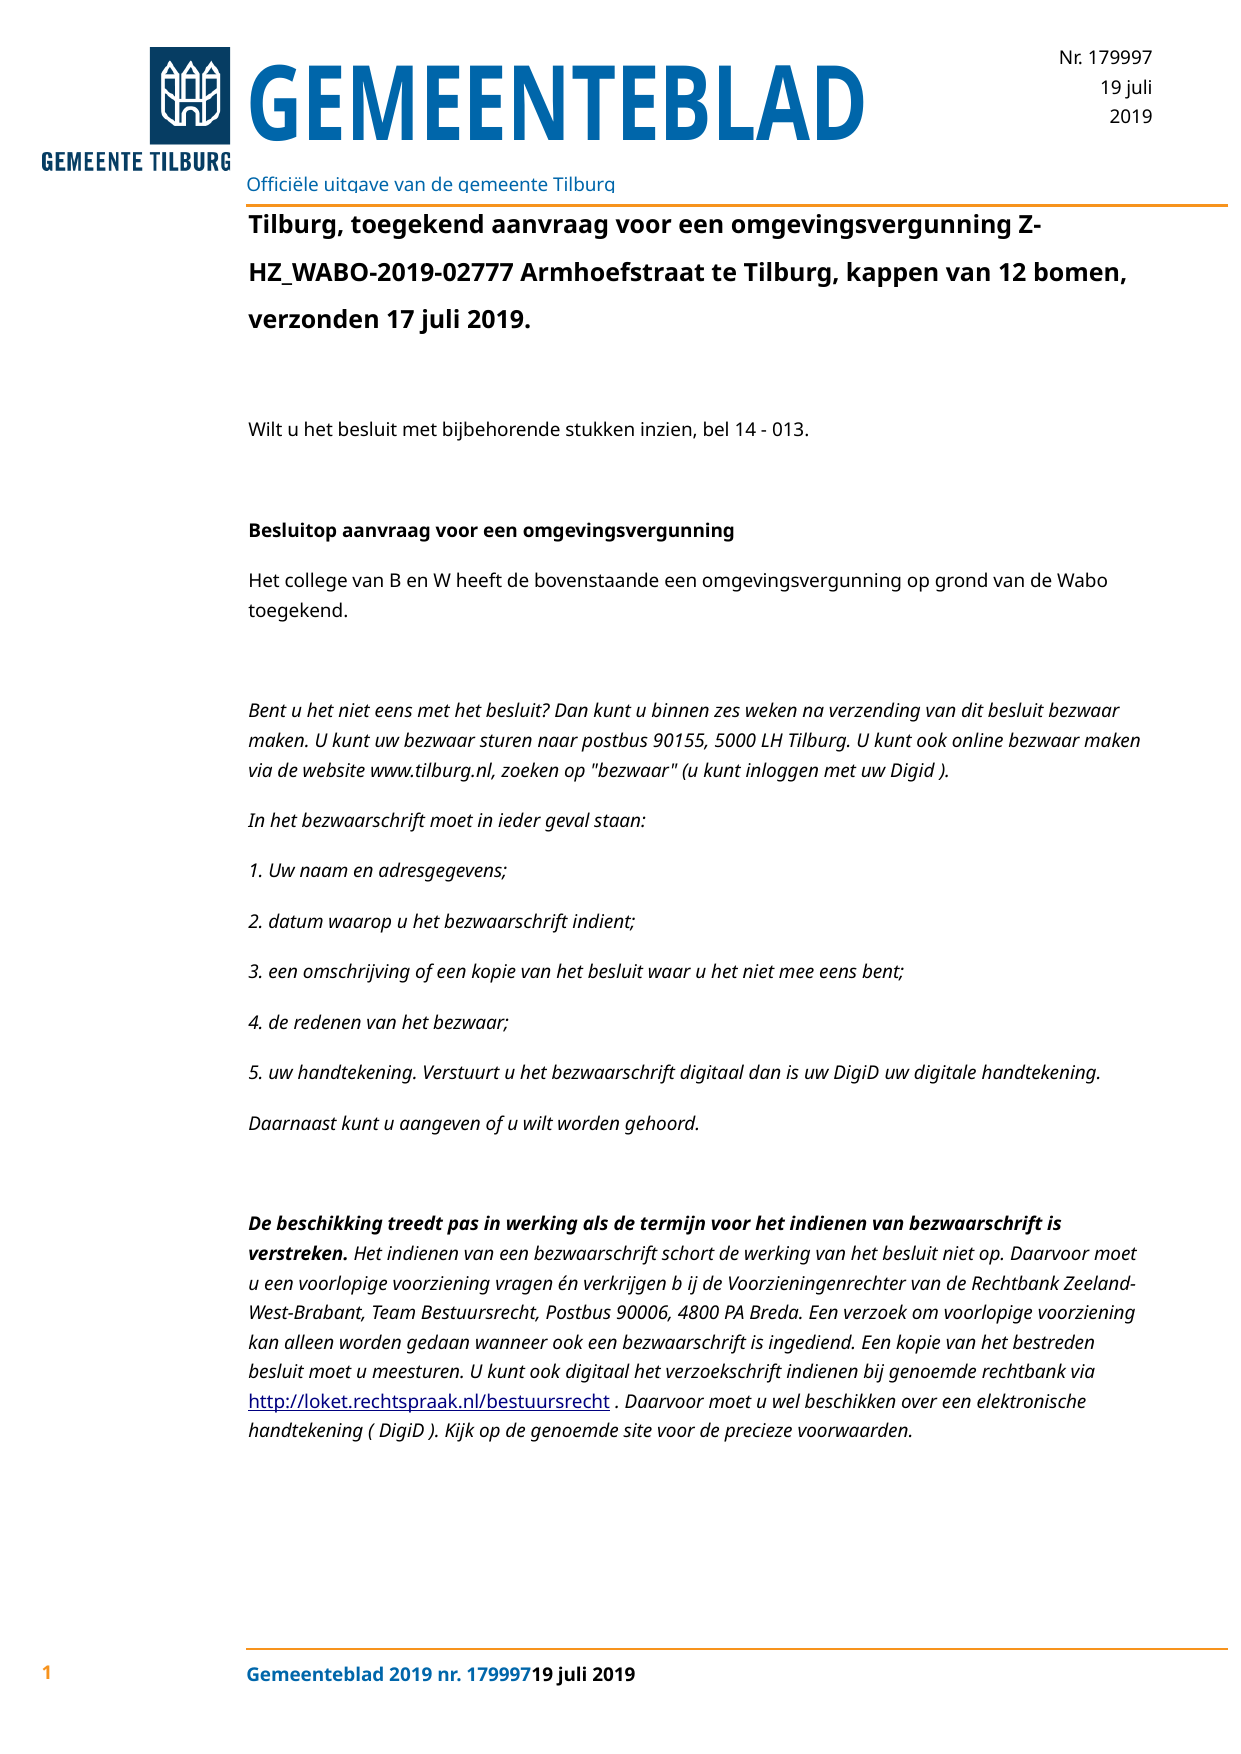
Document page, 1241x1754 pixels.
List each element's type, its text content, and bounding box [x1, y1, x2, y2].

text 2. datum waarop u het bezwaarschrift indient; [248, 908, 1152, 934]
text Bent u het niet eens met het besluit? Dan kunt u binnen zes weken na verzending van dit besluit bezwaar maken. U kunt uw bezwaar sturen naar postbus 90155, 5000 LH Tilburg. U kunt ook online bezwaar maken via de website www.tilburg.nl, zoeken op "bezwaar" (u kunt inloggen met uw Digid ). [248, 698, 1152, 782]
text Daarnaast kunt u aangeven of u wilt worden gehoord. [248, 1110, 1152, 1135]
text Besluitop aanvraag voor een omgevingsvergunning [248, 517, 1152, 542]
text In het bezwaarschrift moet in ieder geval staan: [248, 807, 1152, 833]
text 1. Uw naam en adresgegevens; [248, 858, 1152, 883]
text De beschikking treedt pas in werking als de termijn voor het indienen van bezwaarschrift is verstreken. Het indienen van een bezwaarschrift schort de werking van het besluit niet op. Daarvoor moet u een voorlopige voorziening vragen én verkrijgen b ij de Voorzieningenrechter van de Rechtbank Zeeland-West-Brabant, Team Bestuursrecht, Postbus 90006, 4800 PA Breda. Een verzoek om voorlopige voorziening kan alleen worden gedaan wanneer ook een bezwaarschrift is ingediend. Een kopie van het bestreden besluit moet u meesturen. U kunt ook digitaal het verzoekschrift indienen bij genoemde rechtbank via http://loket.rechtspraak.nl/bestuursrecht . Daarvoor moet u wel beschikken over een elektronische handtekening ( DigiD ). Kijk op de genoemde site voor de precieze voorwaarden. [248, 1211, 1152, 1443]
text 4. de redenen van het bezwaar; [248, 1009, 1152, 1034]
text Het college van B en W heeft de bovenstaande een omgevingsvergunning op grond van de Wabo toegekend. [248, 567, 1152, 622]
text 3. een omschrijving of een kopie van het besluit waar u het niet mee eens bent; [248, 958, 1152, 984]
text Tilburg, toegekend aanvraag voor een omgevingsvergunning Z-HZ_WABO-2019-02777 Armhoefstraat te Tilburg, kappen van 12 bomen, verzonden 17 juli 2019. [248, 207, 1152, 336]
picture [41, 47, 231, 172]
text Wilt u het besluit met bijbehorende stukken inzien, bel 14 - 013. [248, 416, 1152, 442]
text 5. uw handtekening. Verstuurt u het bezwaarschrift digitaal dan is uw DigiD uw digitale handtekening. [248, 1059, 1152, 1085]
